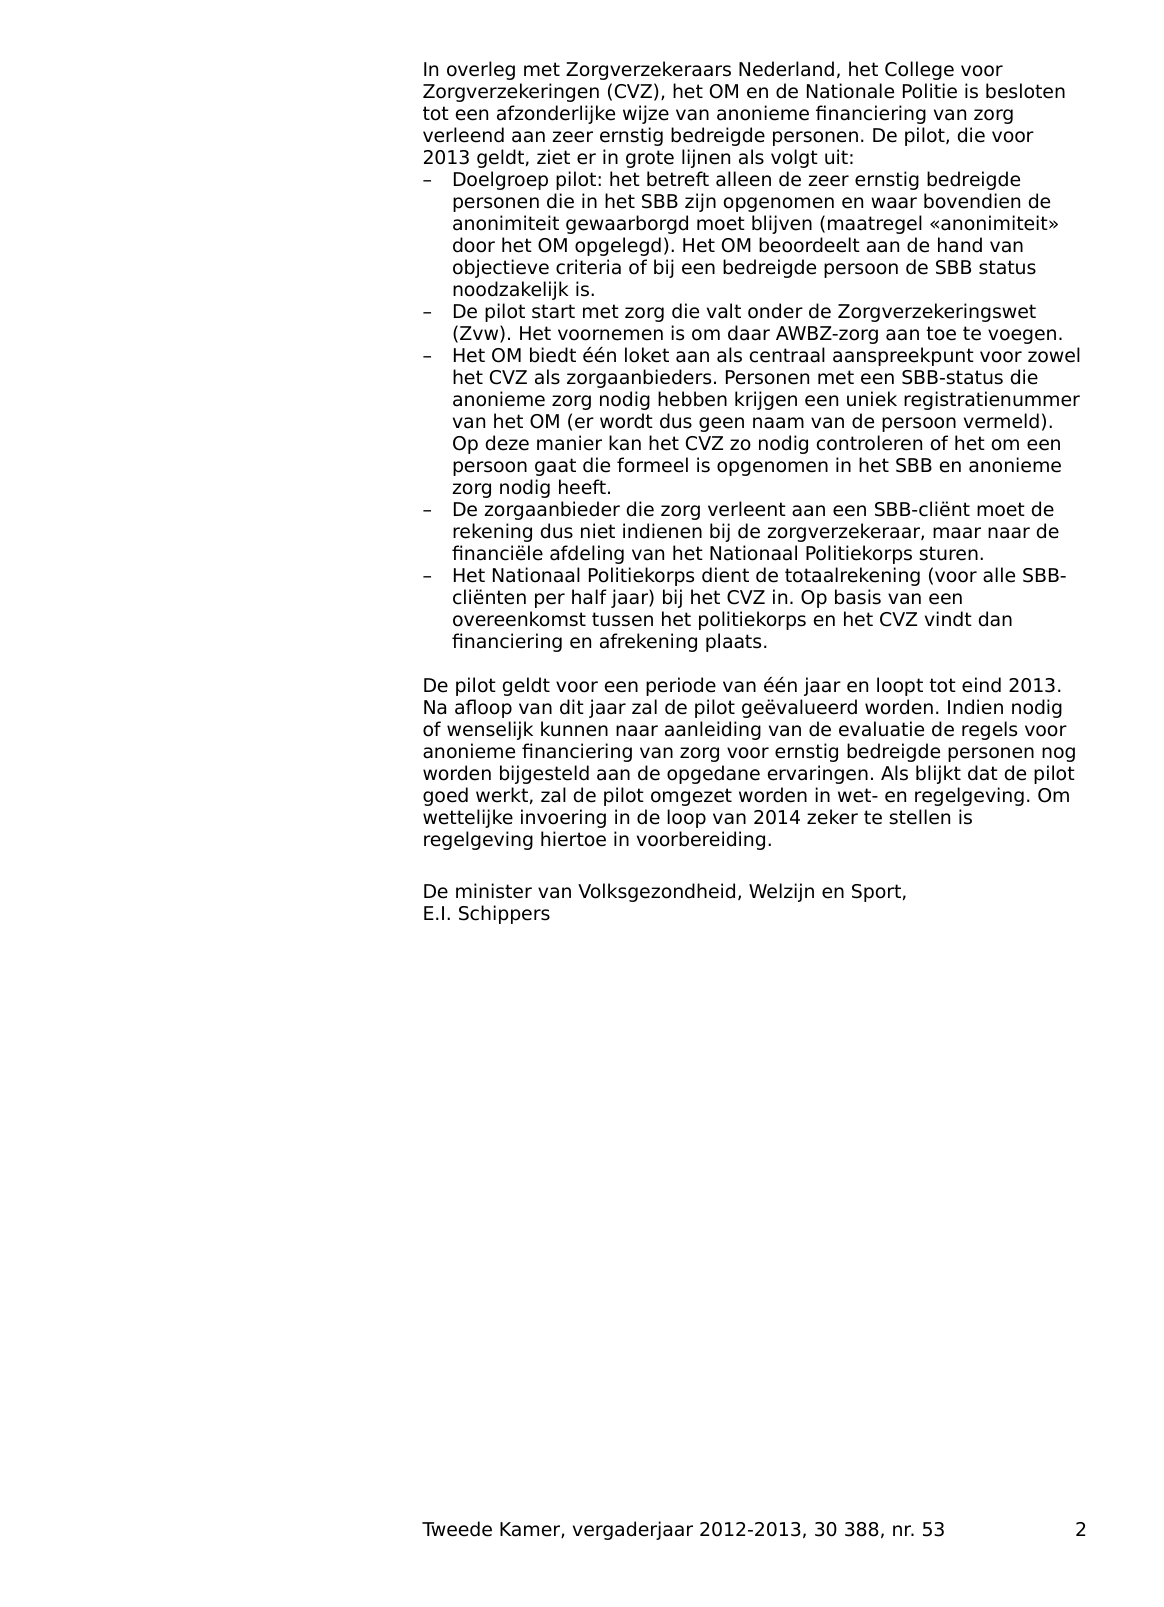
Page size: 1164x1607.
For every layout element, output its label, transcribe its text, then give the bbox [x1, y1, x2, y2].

text – Doelgroep pilot: het betreft alleen de zeer ernstig bedreigde personen die in het SBB zijn opgenomen en waar bovendien de anonimiteit gewaarborgd moet blijven (maatregel «anonimiteit» door het OM opgelegd). Het OM beoordeelt aan de hand van objectieve criteria of bij een bedreigde persoon de SBB status noodzakelijk is. [422, 169, 1087, 301]
text De pilot geldt voor een periode van één jaar en loopt tot eind 2013. Na afloop van dit jaar zal de pilot geëvalueerd worden. Indien nodig of wenselijk kunnen naar aanleiding van de evaluatie de regels voor anonieme financiering van zorg voor ernstig bedreigde personen nog worden bijgesteld aan de opgedane ervaringen. Als blijkt dat de pilot goed werkt, zal de pilot omgezet worden in wet- en regelgeving. Om wettelijke invoering in de loop van 2014 zeker te stellen is regelgeving hiertoe in voorbereiding. [422, 675, 1087, 851]
text – Het OM biedt één loket aan als centraal aanspreekpunt voor zowel het CVZ als zorgaanbieders. Personen met een SBB-status die anonieme zorg nodig hebben krijgen een uniek registratienummer van het OM (er wordt dus geen naam van de persoon vermeld). Op deze manier kan het CVZ zo nodig controleren of het om een persoon gaat die formeel is opgenomen in het SBB en anonieme zorg nodig heeft. [422, 345, 1087, 499]
text In overleg met Zorgverzekeraars Nederland, het College voor Zorgverzekeringen (CVZ), het OM en de Nationale Politie is besloten tot een afzonderlijke wijze van anonieme financiering van zorg verleend aan zeer ernstig bedreigde personen. De pilot, die voor 2013 geldt, ziet er in grote lijnen als volgt uit: [422, 59, 1087, 169]
text De minister van Volksgezondheid, Welzijn en Sport, E.I. Schippers [422, 881, 1087, 924]
text – De pilot start met zorg die valt onder de Zorgverzekeringswet (Zvw). Het voornemen is om daar AWBZ-zorg aan toe te voegen. [422, 301, 1087, 345]
text – De zorgaanbieder die zorg verleent aan een SBB-cliënt moet de rekening dus niet indienen bij de zorgverzekeraar, maar naar de financiële afdeling van het Nationaal Politiekorps sturen. [422, 499, 1087, 564]
text – Het Nationaal Politiekorps dient de totaalrekening (voor alle SBB-cliënten per half jaar) bij het CVZ in. Op basis van een overeenkomst tussen het politiekorps en het CVZ vindt dan financiering en afrekening plaats. [422, 564, 1087, 652]
